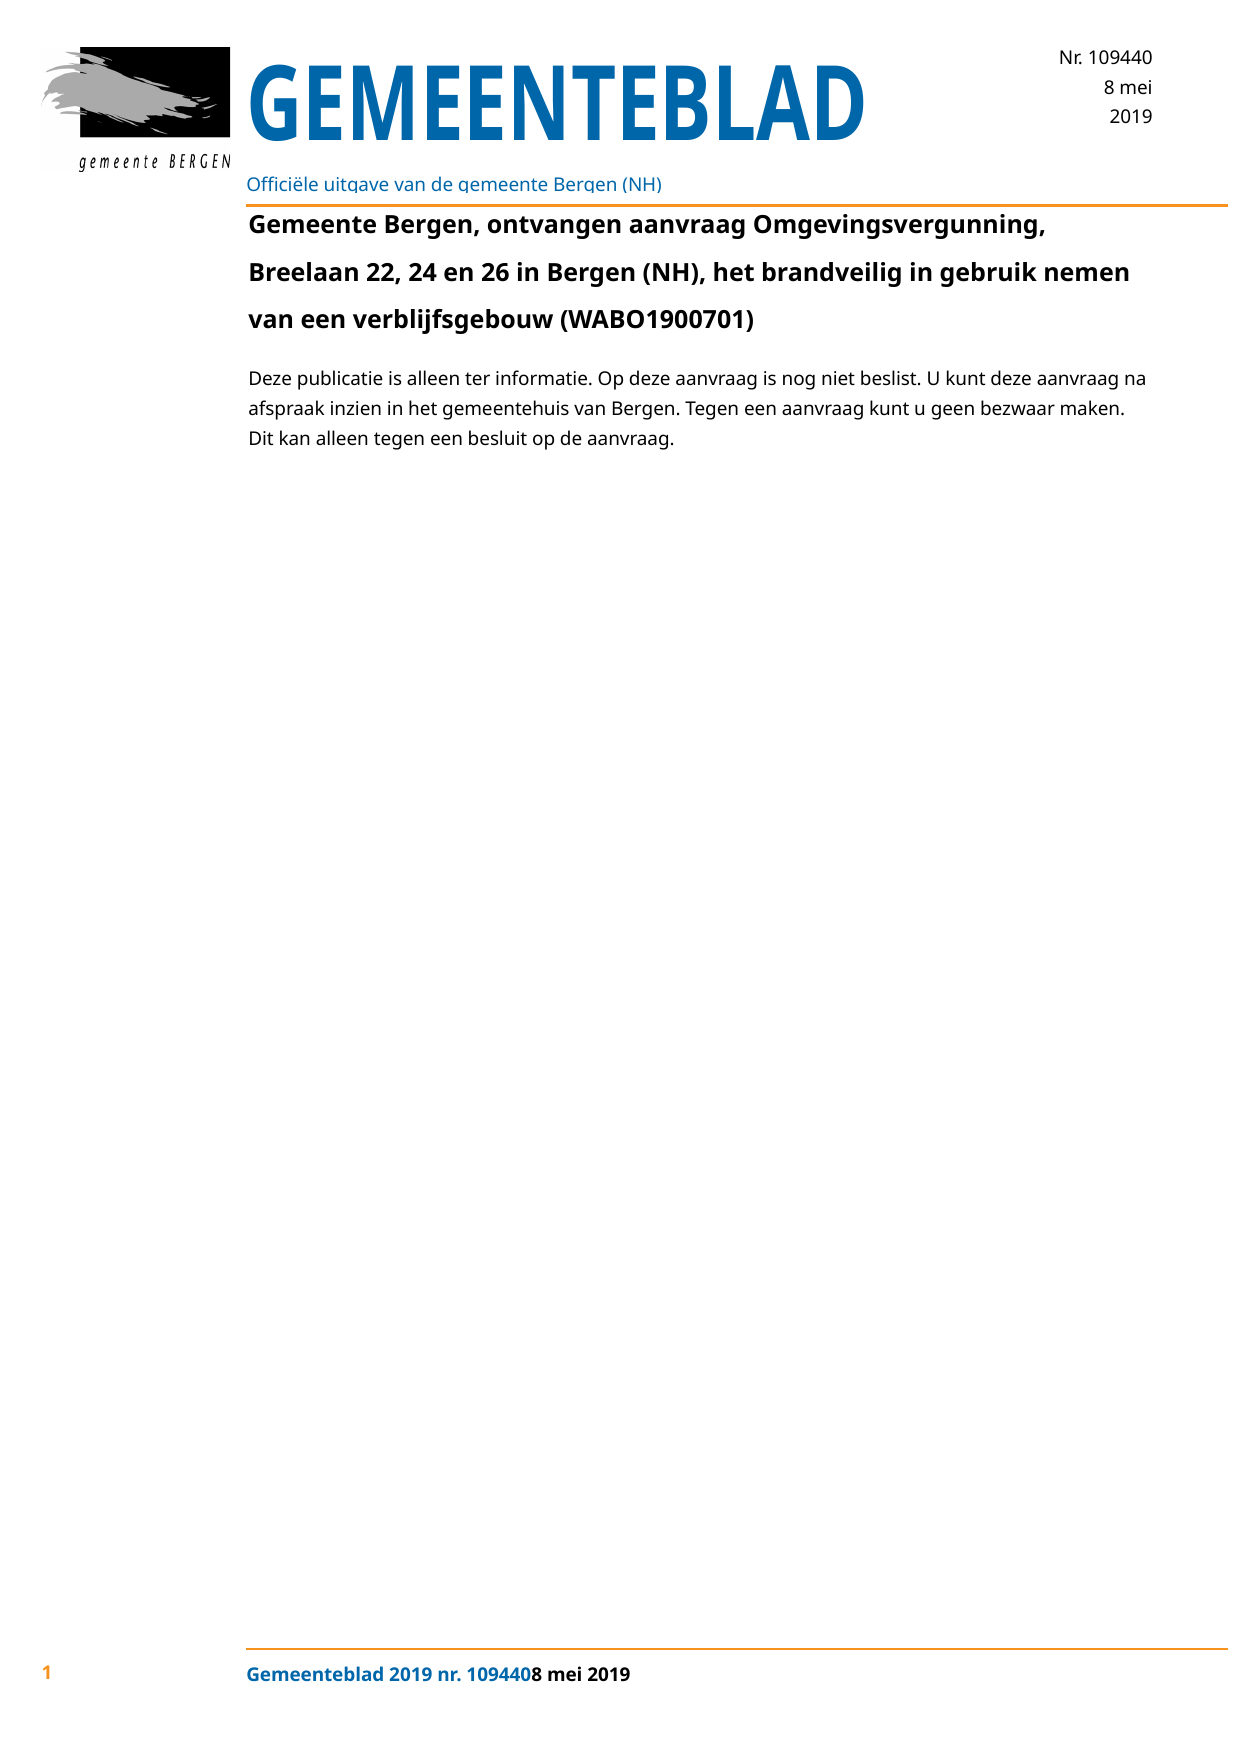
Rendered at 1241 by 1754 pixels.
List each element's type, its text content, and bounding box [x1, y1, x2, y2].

text Gemeente Bergen, ontvangen aanvraag Omgevingsvergunning, Breelaan 22, 24 en 26 in Bergen (NH), het brandveilig in gebruik nemen van een verblijfsgebouw (WABO1900701) [248, 207, 1152, 336]
picture [41, 47, 231, 172]
text Deze publicatie is alleen ter informatie. Op deze aanvraag is nog niet beslist. U kunt deze aanvraag na afspraak inzien in het gemeentehuis van Bergen. Tegen een aanvraag kunt u geen bezwaar maken. Dit kan alleen tegen een besluit op de aanvraag. [248, 366, 1152, 450]
